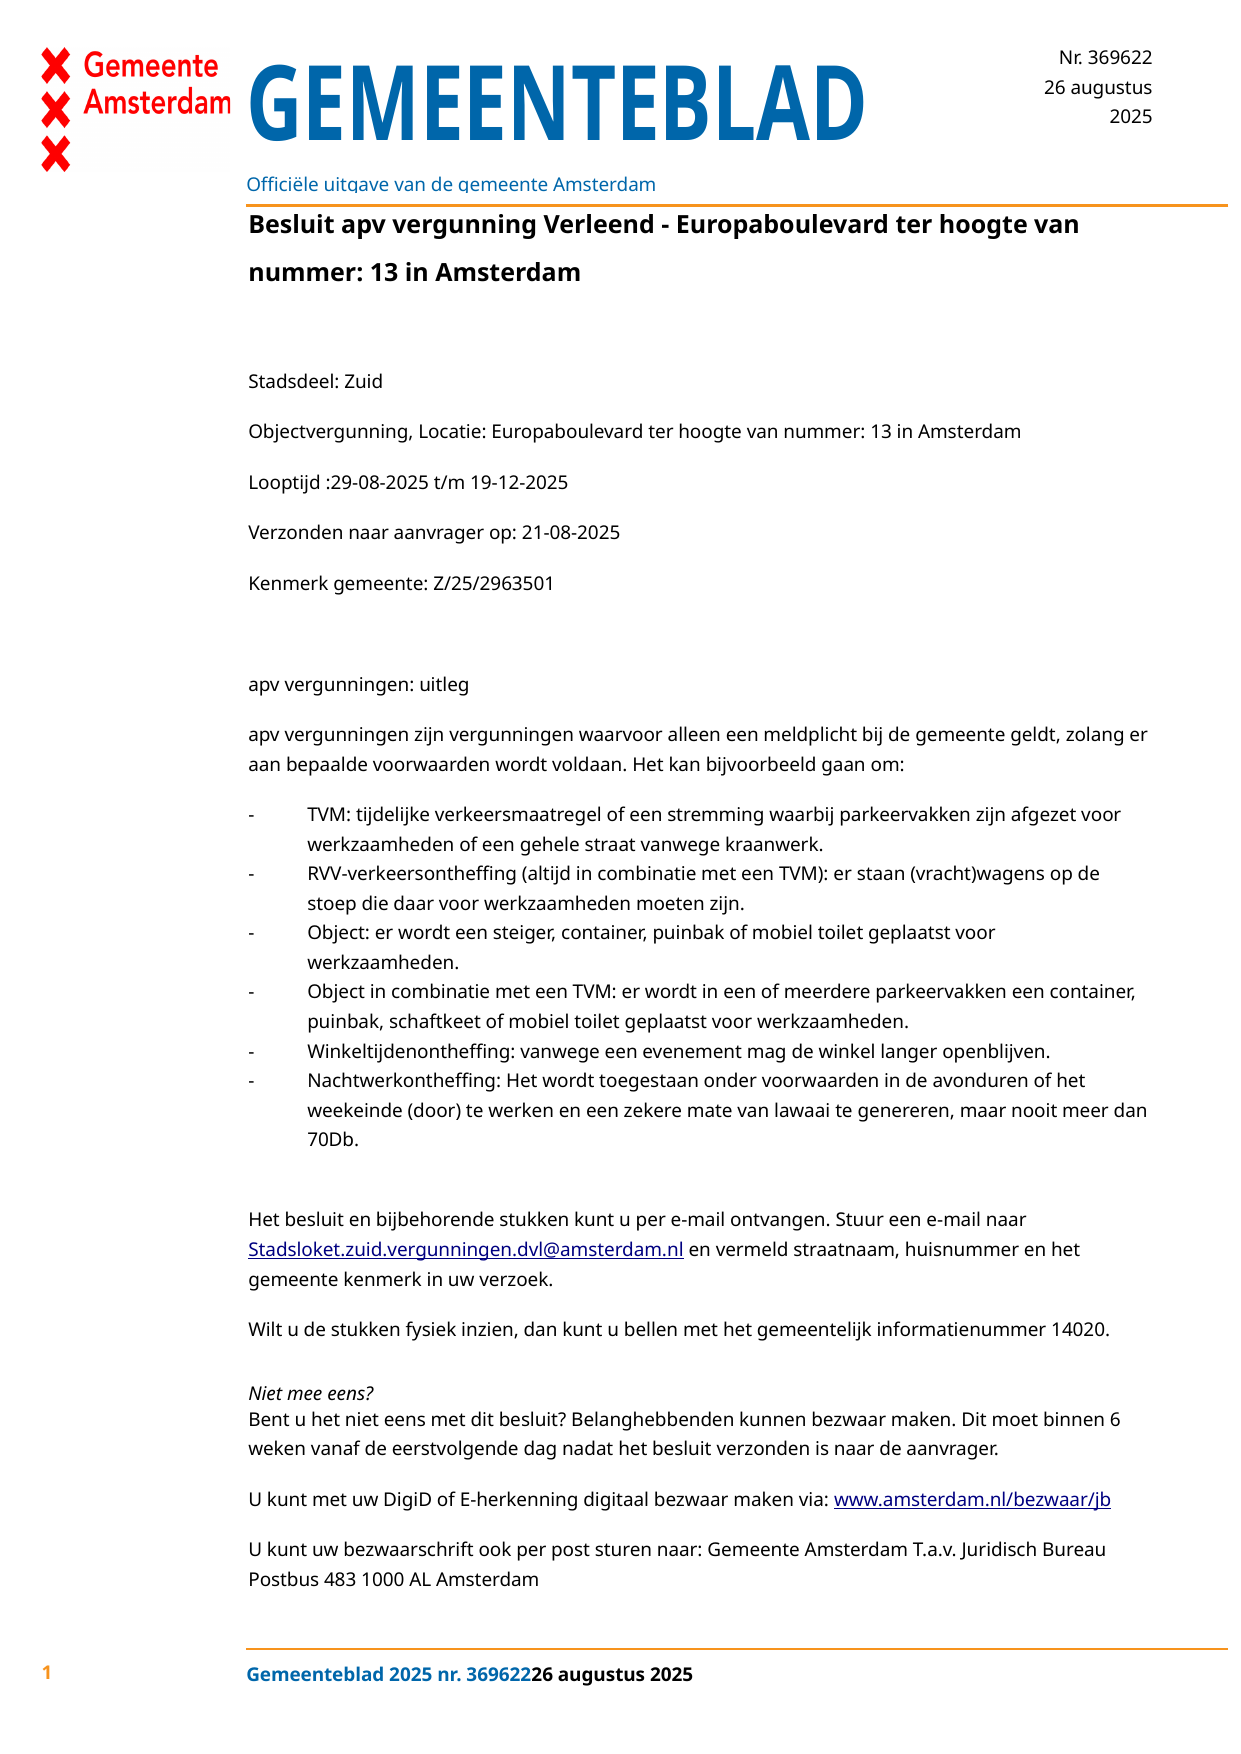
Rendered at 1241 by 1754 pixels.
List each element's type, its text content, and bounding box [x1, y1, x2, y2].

text Besluit apv vergunning Verleend - Europaboulevard ter hoogte van nummer: 13 in Amsterdam [248, 207, 1152, 288]
text Het besluit en bijbehorende stukken kunt u per e-mail ontvangen. Stuur een e-mail naar Stadsloket.zuid.vergunningen.dvl@amsterdam.nl en vermeld straatnaam, huisnummer en het gemeente kenmerk in uw verzoek. [248, 1207, 1152, 1292]
list Nachtwerkontheffing: Het wordt toegestaan onder voorwaarden in de avonduren of het weekeinde (door) te werken en een zekere mate van lawaai te genereren, maar nooit meer dan 70Db. [248, 1067, 1152, 1152]
list Object in combinatie met een TVM: er wordt in een of meerdere parkeervakken een container, puinbak, schaftkeet of mobiel toilet geplaatst voor werkzaamheden. [248, 979, 1152, 1034]
text Stadsdeel: Zuid [248, 368, 1152, 394]
text Verzonden naar aanvrager op: 21-08-2025 [248, 519, 1152, 545]
text U kunt met uw DigiD of E-herkenning digitaal bezwaar maken via: www.amsterdam.nl/bezwaar/jb [248, 1486, 1152, 1512]
text Looptijd :29-08-2025 t/m 19-12-2025 [248, 469, 1152, 495]
text Objectvergunning, Locatie: Europaboulevard ter hoogte van nummer: 13 in Amsterdam [248, 419, 1152, 444]
text U kunt uw bezwaarschrift ook per post sturen naar: Gemeente Amsterdam T.a.v. Juridisch Bureau Postbus 483 1000 AL Amsterdam [248, 1536, 1152, 1592]
text Kenmerk gemeente: Z/25/2963501 [248, 570, 1152, 596]
text Niet mee eens? [248, 1380, 1152, 1406]
list RVV-verkeersontheffing (altijd in combinatie met een TVM): er staan (vracht)wagens op de stoep die daar voor werkzaamheden moeten zijn. [248, 860, 1152, 916]
picture [41, 47, 231, 172]
list Object: er wordt een steiger, container, puinbak of mobiel toilet geplaatst voor werkzaamheden. [248, 919, 1152, 975]
list TVM: tijdelijke verkeersmaatregel of een stremming waarbij parkeervakken zijn afgezet voor werkzaamheden of een gehele straat vanwege kraanwerk. [248, 801, 1152, 857]
text apv vergunningen zijn vergunningen waarvoor alleen een meldplicht bij de gemeente geldt, zolang er aan bepaalde voorwaarden wordt voldaan. Het kan bijvoorbeeld gaan om: [248, 721, 1152, 777]
text apv vergunningen: uitleg [248, 671, 1152, 697]
list Winkeltijdenontheffing: vanwege een evenement mag de winkel langer openblijven. [248, 1038, 1152, 1064]
text Bent u het niet eens met dit besluit? Belanghebbenden kunnen bezwaar maken. Dit moet binnen 6 weken vanaf de eerstvolgende dag nadat het besluit verzonden is naar de aanvrager. [248, 1406, 1152, 1461]
text Wilt u de stukken fysiek inzien, dan kunt u bellen met het gemeentelijk informatienummer 14020. [248, 1316, 1152, 1342]
